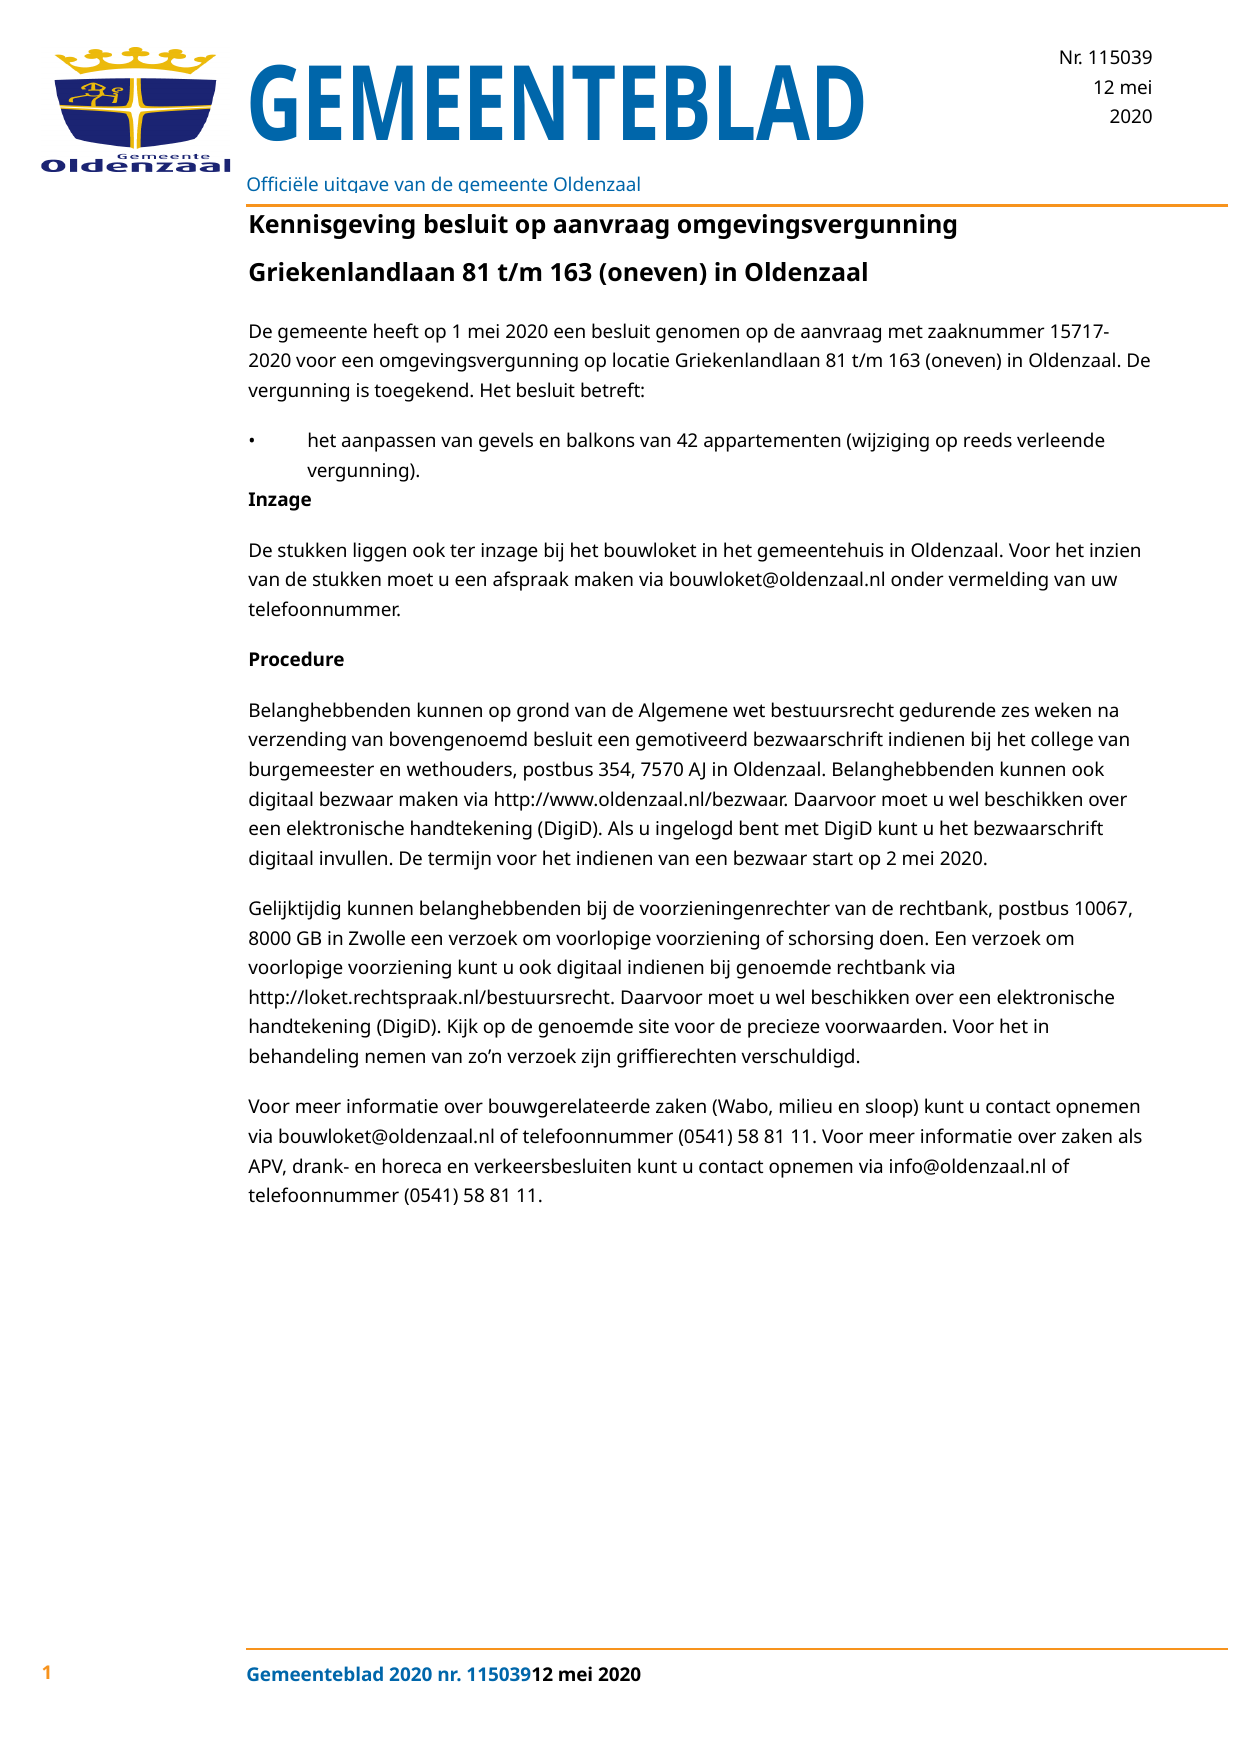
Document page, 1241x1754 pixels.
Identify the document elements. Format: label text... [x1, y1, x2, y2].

text De gemeente heeft op 1 mei 2020 een besluit genomen op de aanvraag met zaaknummer 15717-2020 voor een omgevingsvergunning op locatie Griekenlandlaan 81 t/m 163 (oneven) in Oldenzaal. De vergunning is toegekend. Het besluit betreft: [248, 318, 1152, 403]
list het aanpassen van gevels en balkons van 42 appartementen (wijziging op reeds verleende vergunning). [248, 427, 1152, 483]
text Procedure [248, 647, 1152, 672]
text Gelijktijdig kunnen belanghebbenden bij de voorzieningenrechter van de rechtbank, postbus 10067, 8000 GB in Zwolle een verzoek om voorlopige voorziening of schorsing doen. Een verzoek om voorlopige voorziening kunt u ook digitaal indienen bij genoemde rechtbank via http://loket.rechtspraak.nl/bestuursrecht. Daarvoor moet u wel beschikken over een elektronische handtekening (DigiD). Kijk op de genoemde site voor de precieze voorwaarden. Voor het in behandeling nemen van zo’n verzoek zijn griffierechten verschuldigd. [248, 895, 1152, 1069]
text De stukken liggen ook ter inzage bij het bouwloket in het gemeentehuis in Oldenzaal. Voor het inzien van de stukken moet u een afspraak maken via bouwloket@oldenzaal.nl onder vermelding van uw telefoonnummer. [248, 537, 1152, 622]
text Voor meer informatie over bouwgerelateerde zaken (Wabo, milieu en sloop) kunt u contact opnemen via bouwloket@oldenzaal.nl of telefoonnummer (0541) 58 81 11. Voor meer informatie over zaken als APV, drank- en horeca en verkeersbesluiten kunt u contact opnemen via info@oldenzaal.nl of telefoonnummer (0541) 58 81 11. [248, 1094, 1152, 1208]
text Belanghebbenden kunnen op grond van de Algemene wet bestuursrecht gedurende zes weken na verzending van bovengenoemd besluit een gemotiveerd bezwaarschrift indienen bij het college van burgemeester en wethouders, postbus 354, 7570 AJ in Oldenzaal. Belanghebbenden kunnen ook digitaal bezwaar maken via http://www.oldenzaal.nl/bezwaar. Daarvoor moet u wel beschikken over een elektronische handtekening (DigiD). Als u ingelogd bent met DigiD kunt u het bezwaarschrift digitaal invullen. De termijn voor het indienen van een bezwaar start op 2 mei 2020. [248, 697, 1152, 871]
text Kennisgeving besluit op aanvraag omgevingsvergunning Griekenlandlaan 81 t/m 163 (oneven) in Oldenzaal [248, 207, 1152, 288]
text Inzage [248, 487, 1152, 512]
picture [41, 47, 231, 172]
